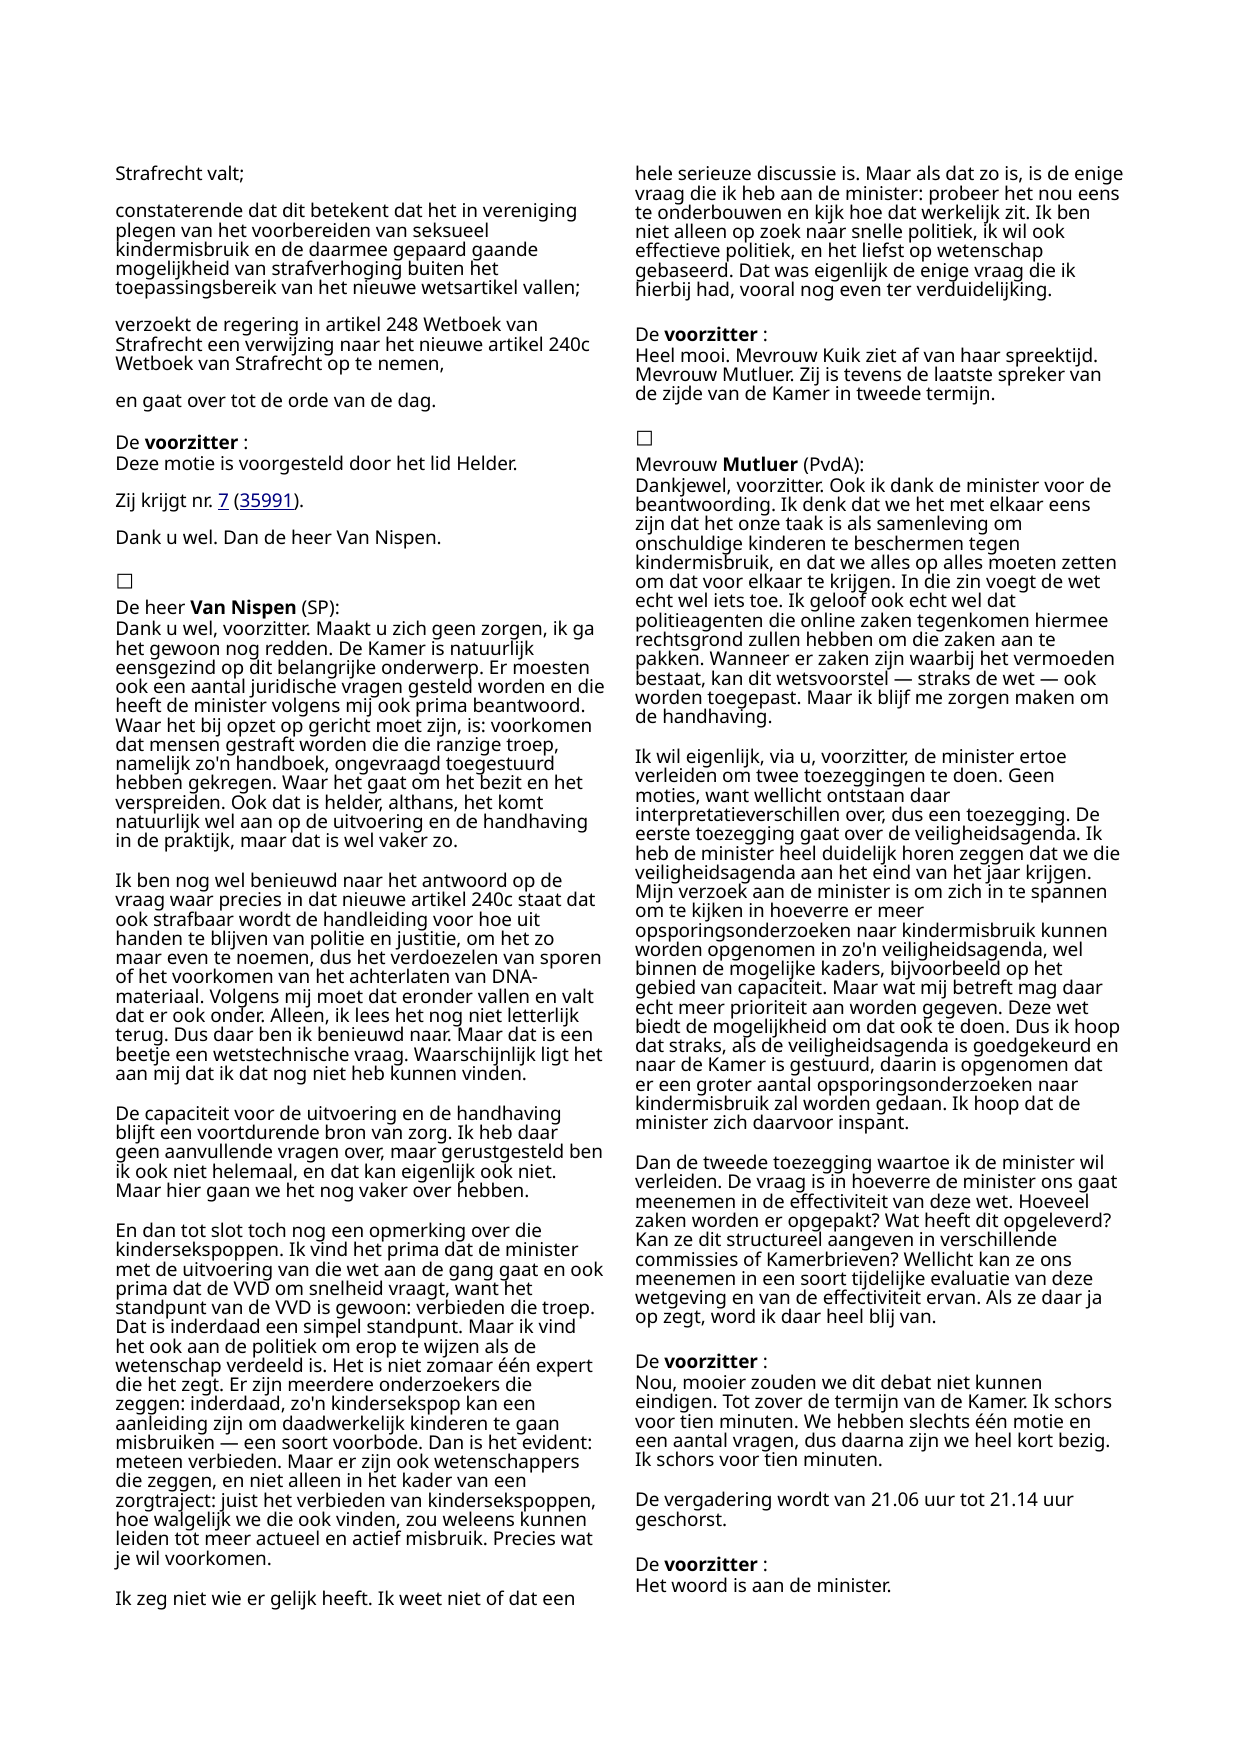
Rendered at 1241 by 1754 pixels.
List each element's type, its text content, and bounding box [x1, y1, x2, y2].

text Deze motie is voorgesteld door het lid Helder. [115, 454, 605, 474]
text Mevrouw Mutluer (PvdA): [635, 451, 1125, 477]
text En dan tot slot toch nog een opmerking over die kindersekspoppen. Ik vind het prima dat de minister met de uitvoering van die wet aan de gang gaat en ook prima dat de VVD om snelheid vraagt, want het standpunt van de VVD is gewoon: verbieden die troep. Dat is inderdaad een simpel standpunt. Maar ik vind het ook aan de politiek om erop te wijzen als de wetenschap verdeeld is. Het is niet zomaar één expert die het zegt. Er zijn meerdere onderzoekers die zeggen: inderdaad, zo'n kindersekspop kan een aanleiding zijn om daadwerkelijk kinderen te gaan misbruiken — een soort voorbode. Dan is het evident: meteen verbieden. Maar er zijn ook wetenschappers die zeggen, en niet alleen in het kader van een zorgtraject: juist het verbieden van kindersekspoppen, hoe walgelijk we die ook vinden, zou weleens kunnen leiden tot meer actueel en actief misbruik. Precies wat je wil voorkomen. [115, 1222, 605, 1569]
text en gaat over tot de orde van de dag. [115, 392, 605, 411]
text Dank u wel. Dan de heer Van Nispen. [115, 529, 605, 548]
text hele serieuze discussie is. Maar als dat zo is, is de enige vraag die ik heb aan de minister: probeer het nou eens te onderbouwen en kijk hoe dat werkelijk zit. Ik ben niet alleen op zoek naar snelle politiek, ik wil ook effectieve politiek, en het liefst op wetenschap gebaseerd. Dat was eigenlijk de enige vraag die ik hierbij had, vooral nog even ter verduidelijking. [635, 165, 1125, 300]
text De voorzitter : [635, 1551, 1125, 1577]
text Ik ben nog wel benieuwd naar het antwoord op de vraag waar precies in dat nieuwe artikel 240c staat dat ook strafbaar wordt de handleiding voor hoe uit handen te blijven van politie en justitie, om het zo maar even te noemen, dus het verdoezelen van sporen of het voorkomen van het achterlaten van DNA-materiaal. Volgens mij moet dat eronder vallen en valt dat er ook onder. Alleen, ik lees het nog niet letterlijk terug. Dus daar ben ik benieuwd naar. Maar dat is een beetje een wetstechnische vraag. Waarschijnlijk ligt het aan mij dat ik dat nog niet heb kunnen vinden. [115, 872, 605, 1084]
text Zij krijgt nr. 7 (35991). [115, 492, 605, 511]
text Dankjewel, voorzitter. Ook ik dank de minister voor de beantwoording. Ik denk dat we het met elkaar eens zijn dat het onze taak is als samenleving om onschuldige kinderen te beschermen tegen kindermisbruik, en dat we alles op alles moeten zetten om dat voor elkaar te krijgen. In die zin voegt de wet echt wel iets toe. Ik geloof ook echt wel dat politieagenten die online zaken tegenkomen hiermee rechtsgrond zullen hebben om die zaken aan te pakken. Wanneer er zaken zijn waarbij het vermoeden bestaat, kan dit wetsvoorstel — straks de wet — ook worden toegepast. Maar ik blijf me zorgen maken om de handhaving. [635, 477, 1125, 727]
text De voorzitter : [635, 1348, 1125, 1374]
text Het woord is aan de minister. [635, 1577, 1125, 1596]
text De voorzitter : [115, 429, 605, 454]
text Nou, mooier zouden we dit debat niet kunnen eindigen. Tot zover de termijn van de Kamer. Ik schors voor tien minuten. We hebben slechts één motie en een aantal vragen, dus daarna zijn we heel kort bezig. Ik schors voor tien minuten. [635, 1374, 1125, 1471]
text Dan de tweede toezegging waartoe ik de minister wil verleiden. De vraag is in hoeverre de minister ons gaat meenemen in de effectiviteit van deze wet. Hoeveel zaken worden er opgepakt? Wat heeft dit opgeleverd? Kan ze dit structureel aangeven in verschillende commissies of Kamerbrieven? Wellicht kan ze ons meenemen in een soort tijdelijke evaluatie van deze wetgeving en van de effectiviteit ervan. Als ze daar ja op zegt, word ik daar heel blij van. [635, 1154, 1125, 1328]
text Ik wil eigenlijk, via u, voorzitter, de minister ertoe verleiden om twee toezeggingen te doen. Geen moties, want wellicht ontstaan daar interpretatieverschillen over, dus een toezegging. De eerste toezegging gaat over de veiligheidsagenda. Ik heb de minister heel duidelijk horen zeggen dat we die veiligheidsagenda aan het eind van het jaar krijgen. Mijn verzoek aan de minister is om zich in te spannen om te kijken in hoeverre er meer opsporingsonderzoeken naar kindermisbruik kunnen worden opgenomen in zo'n veiligheidsagenda, wel binnen de mogelijke kaders, bijvoorbeeld op het gebied van capaciteit. Maar wat mij betreft mag daar echt meer prioriteit aan worden gegeven. Deze wet biedt de mogelijkheid om dat ook te doen. Dus ik hoop dat straks, als de veiligheidsagenda is goedgekeurd en naar de Kamer is gestuurd, daarin is opgenomen dat er een groter aantal opsporingsonderzoeken naar kindermisbruik zal worden gedaan. Ik hoop dat de minister zich daarvoor inspant. [635, 748, 1125, 1133]
text Dank u wel, voorzitter. Maakt u zich geen zorgen, ik ga het gewoon nog redden. De Kamer is natuurlijk eensgezind op dit belangrijke onderwerp. Er moesten ook een aantal juridische vragen gesteld worden en die heeft de minister volgens mij ook prima beantwoord. Waar het bij opzet op gericht moet zijn, is: voorkomen dat mensen gestraft worden die die ranzige troep, namelijk zo'n handboek, ongevraagd toegestuurd hebben gekregen. Waar het gaat om het bezit en het verspreiden. Ook dat is helder, althans, het komt natuurlijk wel aan op de uitvoering en de handhaving in de praktijk, maar dat is wel vaker zo. [115, 620, 605, 851]
text Strafrecht valt; [115, 165, 605, 184]
text ⬜ [635, 425, 1125, 451]
text Ik zeg niet wie er gelijk heeft. Ik weet niet of dat een [115, 1589, 605, 1609]
text Heel mooi. Mevrouw Kuik ziet af van haar spreektijd. Mevrouw Mutluer. Zij is tevens de laatste spreker van de zijde van de Kamer in tweede termijn. [635, 347, 1125, 404]
text De vergadering wordt van 21.06 uur tot 21.14 uur geschorst. [635, 1491, 1125, 1530]
text ⬜ [115, 569, 605, 594]
text De voorzitter : [635, 321, 1125, 347]
text De capaciteit voor de uitvoering en de handhaving blijft een voortdurende bron van zorg. Ik heb daar geen aanvullende vragen over, maar gerustgesteld ben ik ook niet helemaal, en dat kan eigenlijk ook niet. Maar hier gaan we het nog vaker over hebben. [115, 1105, 605, 1201]
text constaterende dat dit betekent dat het in vereniging plegen van het voorbereiden van seksueel kindermisbruik en de daarmee gepaard gaande mogelijkheid van strafverhoging buiten het toepassingsbereik van het nieuwe wetsartikel vallen; [115, 202, 605, 299]
text verzoekt de regering in artikel 248 Wetboek van Strafrecht een verwijzing naar het nieuwe artikel 240c Wetboek van Strafrecht op te nemen, [115, 316, 605, 374]
text De heer Van Nispen (SP): [115, 594, 605, 620]
